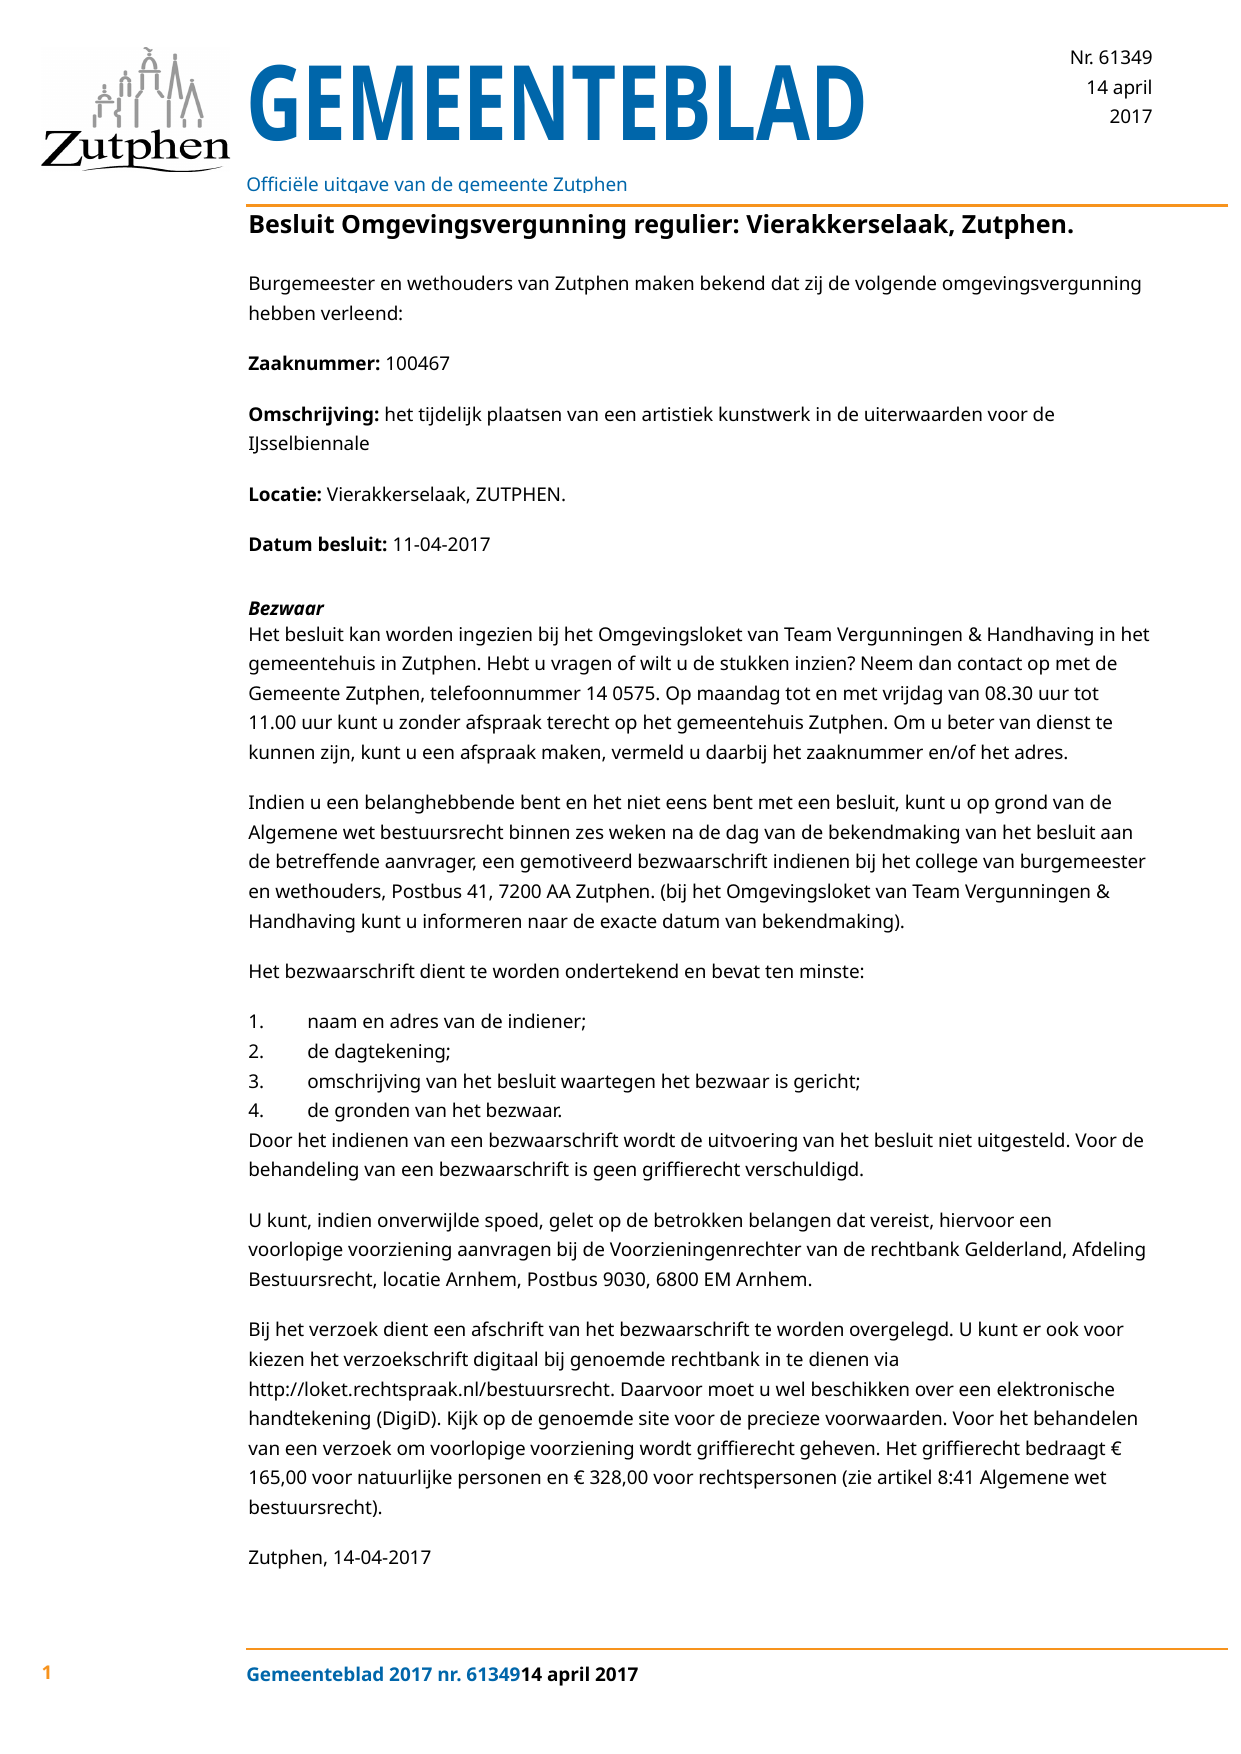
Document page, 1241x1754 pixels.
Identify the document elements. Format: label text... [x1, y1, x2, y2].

list naam en adres van de indiener; [248, 1009, 1152, 1034]
list de dagtekening; [248, 1038, 1152, 1064]
text U kunt, indien onverwijlde spoed, gelet op de betrokken belangen dat vereist, hiervoor een voorlopige voorziening aanvragen bij de Voorzieningenrechter van de rechtbank Gelderland, Afdeling Bestuursrecht, locatie Arnhem, Postbus 9030, 6800 EM Arnhem. [248, 1207, 1152, 1292]
text Bij het verzoek dient een afschrift van het bezwaarschrift te worden overgelegd. U kunt er ook voor kiezen het verzoekschrift digitaal bij genoemde rechtbank in te dienen via http://loket.rechtspraak.nl/bestuursrecht. Daarvoor moet u wel beschikken over een elektronische handtekening (DigiD). Kijk op de genoemde site voor de precieze voorwaarden. Voor het behandelen van een verzoek om voorlopige voorziening wordt griffierecht geheven. Het griffierecht bedraagt € 165,00 voor natuurlijke personen en € 328,00 voor rechtspersonen (zie artikel 8:41 Algemene wet bestuursrecht). [248, 1317, 1152, 1520]
text Locatie: Vierakkerselaak, ZUTPHEN. [248, 481, 1152, 506]
text Indien u een belanghebbende bent en het niet eens bent met een besluit, kunt u op grond van de Algemene wet bestuursrecht binnen zes weken na de dag van de bekendmaking van het besluit aan de betreffende aanvrager, een gemotiveerd bezwaarschrift indienen bij het college van burgemeester en wethouders, Postbus 41, 7200 AA Zutphen. (bij het Omgevingsloket van Team Vergunningen & Handhaving kunt u informeren naar de exacte datum van bekendmaking). [248, 789, 1152, 934]
text Burgemeester en wethouders van Zutphen maken bekend dat zij de volgende omgevingsvergunning hebben verleend: [248, 270, 1152, 326]
text Het bezwaarschrift dient te worden ondertekend en bevat ten minste: [248, 958, 1152, 984]
list omschrijving van het besluit waartegen het bezwaar is gericht; [248, 1068, 1152, 1094]
text Besluit Omgevingsvergunning regulier: Vierakkerselaak, Zutphen. [248, 207, 1152, 241]
text Datum besluit: 11-04-2017 [248, 531, 1152, 557]
text Omschrijving: het tijdelijk plaatsen van een artistiek kunstwerk in de uiterwaarden voor de IJsselbiennale [248, 401, 1152, 456]
list de gronden van het bezwaar. [248, 1097, 1152, 1123]
text Het besluit kan worden ingezien bij het Omgevingsloket van Team Vergunningen & Handhaving in het gemeentehuis in Zutphen. Hebt u vragen of wilt u de stukken inzien? Neem dan contact op met de Gemeente Zutphen, telefoonnummer 14 0575. Op maandag tot en met vrijdag van 08.30 uur tot 11.00 uur kunt u zonder afspraak terecht op het gemeentehuis Zutphen. Om u beter van dienst te kunnen zijn, kunt u een afspraak maken, vermeld u daarbij het zaaknummer en/of het adres. [248, 621, 1152, 765]
text Zaaknummer: 100467 [248, 350, 1152, 376]
text Bezwaar [248, 595, 1152, 621]
text Door het indienen van een bezwaarschrift wordt de uitvoering van het besluit niet uitgesteld. Voor de behandeling van een bezwaarschrift is geen griffierecht verschuldigd. [248, 1127, 1152, 1182]
text Zutphen, 14-04-2017 [248, 1544, 1152, 1570]
picture [41, 47, 231, 172]
